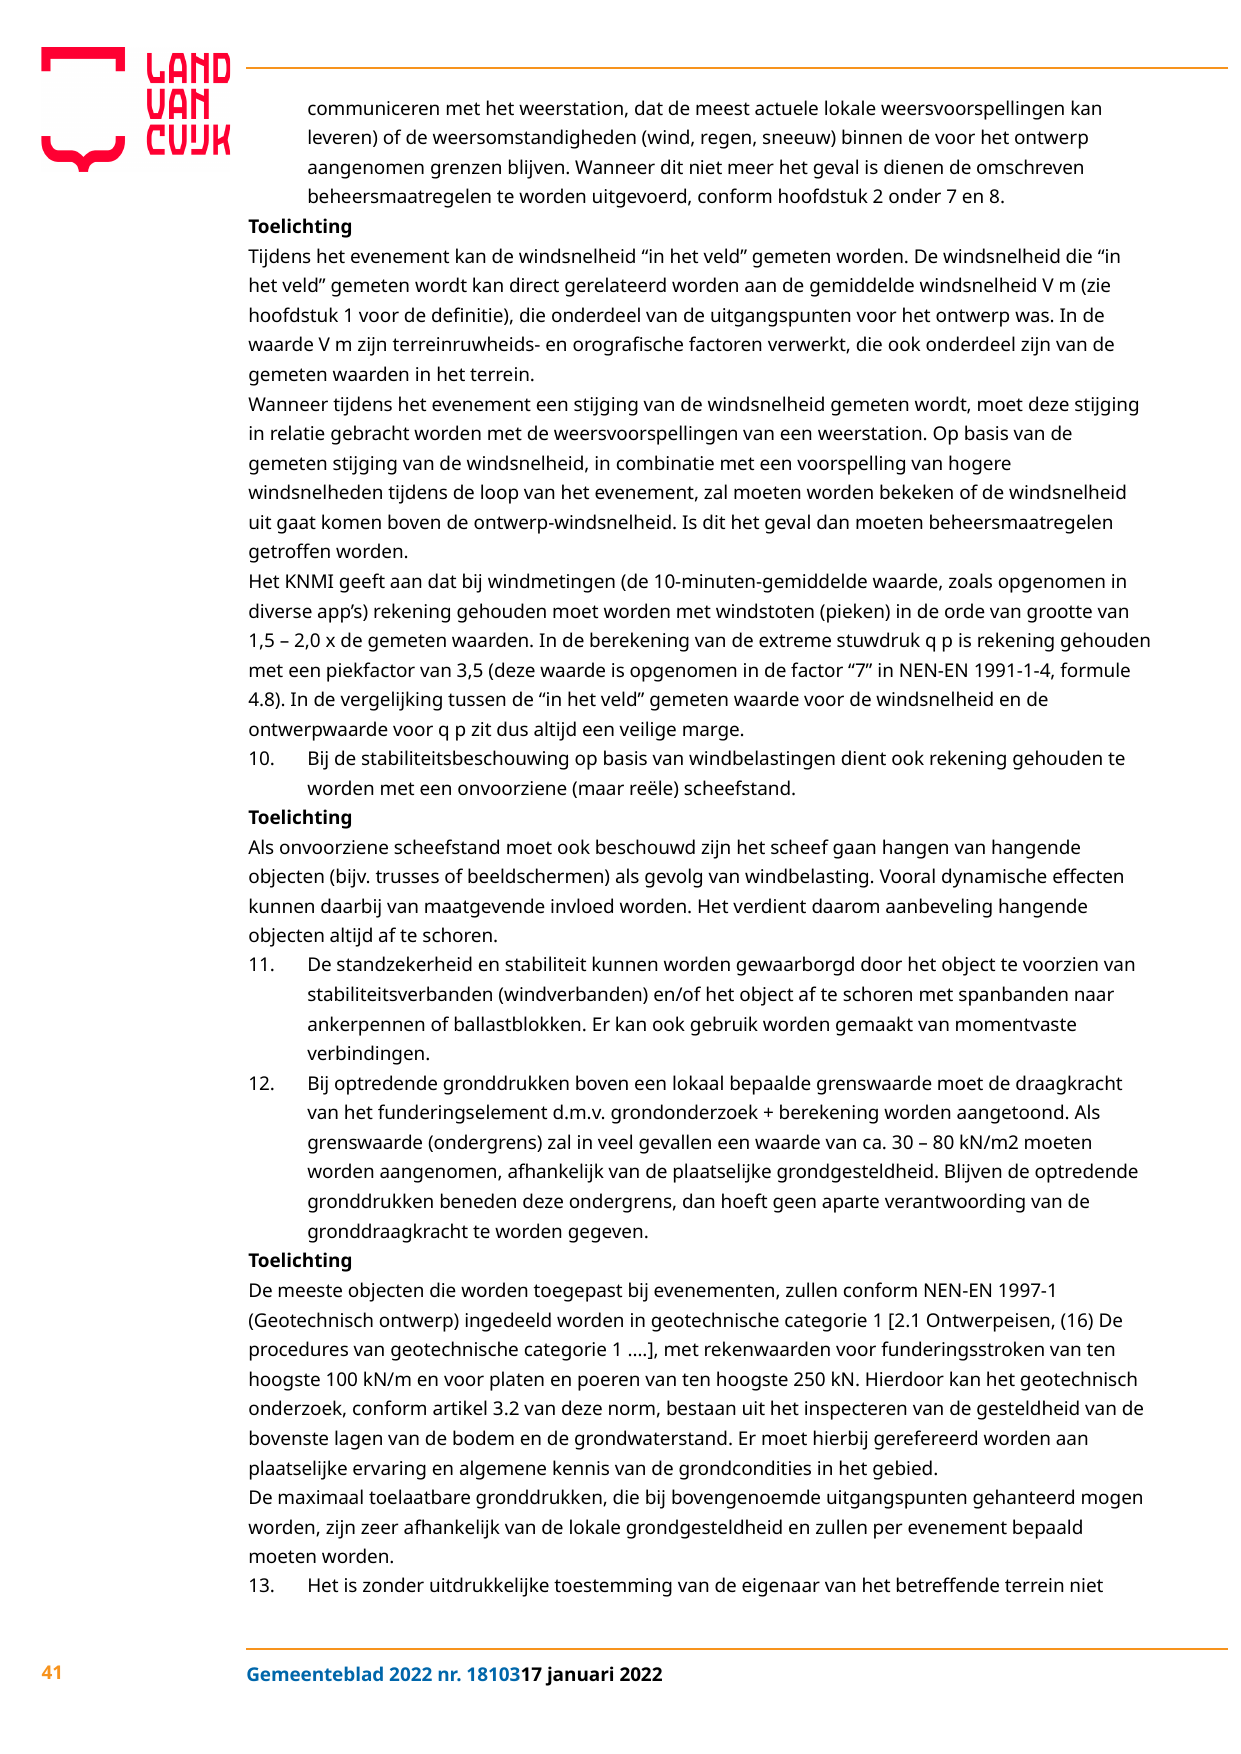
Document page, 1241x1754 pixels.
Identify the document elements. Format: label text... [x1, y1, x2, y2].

list Bij optredende gronddrukken boven een lokaal bepaalde grenswaarde moet de draagkracht van het funderingselement d.m.v. grondonderzoek + berekening worden aangetoond. Als grenswaarde (ondergrens) zal in veel gevallen een waarde van ca. 30 – 80 kN/m2 moeten worden aangenomen, afhankelijk van de plaatselijke grondgesteldheid. Blijven de optredende gronddrukken beneden deze ondergrens, dan hoeft geen aparte verantwoording van de gronddraagkracht te worden gegeven. [248, 1070, 1152, 1244]
list Het is zonder uitdrukkelijke toestemming van de eigenaar van het betreffende terrein niet [248, 1572, 1152, 1598]
list communiceren met het weerstation, dat de meest actuele lokale weersvoorspellingen kan leveren) of de weersomstandigheden (wind, regen, sneeuw) binnen de voor het ontwerp aangenomen grenzen blijven. Wanneer dit niet meer het geval is dienen de omschreven beheersmaatregelen te worden uitgevoerd, conform hoofdstuk 2 onder 7 en 8. [248, 95, 1152, 209]
picture [41, 47, 231, 172]
list De standzekerheid en stabiliteit kunnen worden gewaarborgd door het object te voorzien van stabiliteitsverbanden (windverbanden) en/of het object af te schoren met spanbanden naar ankerpennen of ballastblokken. Er kan ook gebruik worden gemaakt van momentvaste verbindingen. [248, 952, 1152, 1066]
table_header Toelichting De meeste objecten die worden toegepast bij evenementen, zullen conform NEN-EN 1997-1 (Geotechnisch ontwerp) ingedeeld worden in geotechnische categorie 1 [2.1 Ontwerpeisen, (16) De procedures van geotechnische categorie 1 ….], met rekenwaarden voor funderingsstroken van ten hoogste 100 kN/m en voor platen en poeren van ten hoogste 250 kN. Hierdoor kan het geotechnisch onderzoek, conform artikel 3.2 van deze norm, bestaan uit het inspecteren van de gesteldheid van de bovenste lagen van de bodem en de grondwaterstand. Er moet hierbij gerefereerd worden aan plaatselijke ervaring en algemene kennis van de grondcondities in het gebied. De maximaal toelaatbare gronddrukken, die bij bovengenoemde uitgangspunten gehanteerd mogen worden, zijn zeer afhankelijk van de lokale grondgesteldheid en zullen per evenement bepaald moeten worden. [248, 1248, 1152, 1569]
list Bij de stabiliteitsbeschouwing op basis van windbelastingen dient ook rekening gehouden te worden met een onvoorziene (maar reële) scheefstand. [248, 745, 1152, 800]
table_header Toelichting Als onvoorziene scheefstand moet ook beschouwd zijn het scheef gaan hangen van hangende objecten (bijv. trusses of beeldschermen) als gevolg van windbelasting. Vooral dynamische effecten kunnen daarbij van maatgevende invloed worden. Het verdient daarom aanbeveling hangende objecten altijd af te schoren. [248, 804, 1152, 948]
table_header Toelichting Tijdens het evenement kan de windsnelheid “in het veld” gemeten worden. De windsnelheid die “in het veld” gemeten wordt kan direct gerelateerd worden aan de gemiddelde windsnelheid V m (zie hoofdstuk 1 voor de definitie), die onderdeel van de uitgangspunten voor het ontwerp was. In de waarde V m zijn terreinruwheids- en orografische factoren verwerkt, die ook onderdeel zijn van de gemeten waarden in het terrein. Wanneer tijdens het evenement een stijging van de windsnelheid gemeten wordt, moet deze stijging in relatie gebracht worden met de weersvoorspellingen van een weerstation. Op basis van de gemeten stijging van de windsnelheid, in combinatie met een voorspelling van hogere windsnelheden tijdens de loop van het evenement, zal moeten worden bekeken of de windsnelheid uit gaat komen boven de ontwerp-windsnelheid. Is dit het geval dan moeten beheersmaatregelen getroffen worden. Het KNMI geeft aan dat bij windmetingen (de 10-minuten-gemiddelde waarde, zoals opgenomen in diverse app’s) rekening gehouden moet worden met windstoten (pieken) in de orde van grootte van 1,5 – 2,0 x de gemeten waarden. In de berekening van de extreme stuwdruk q p is rekening gehouden met een piekfactor van 3,5 (deze waarde is opgenomen in de factor “7” in NEN-EN 1991-1-4, formule 4.8). In de vergelijking tussen de “in het veld” gemeten waarde voor de windsnelheid en de ontwerpwaarde voor q p zit dus altijd een veilige marge. [248, 213, 1152, 742]
